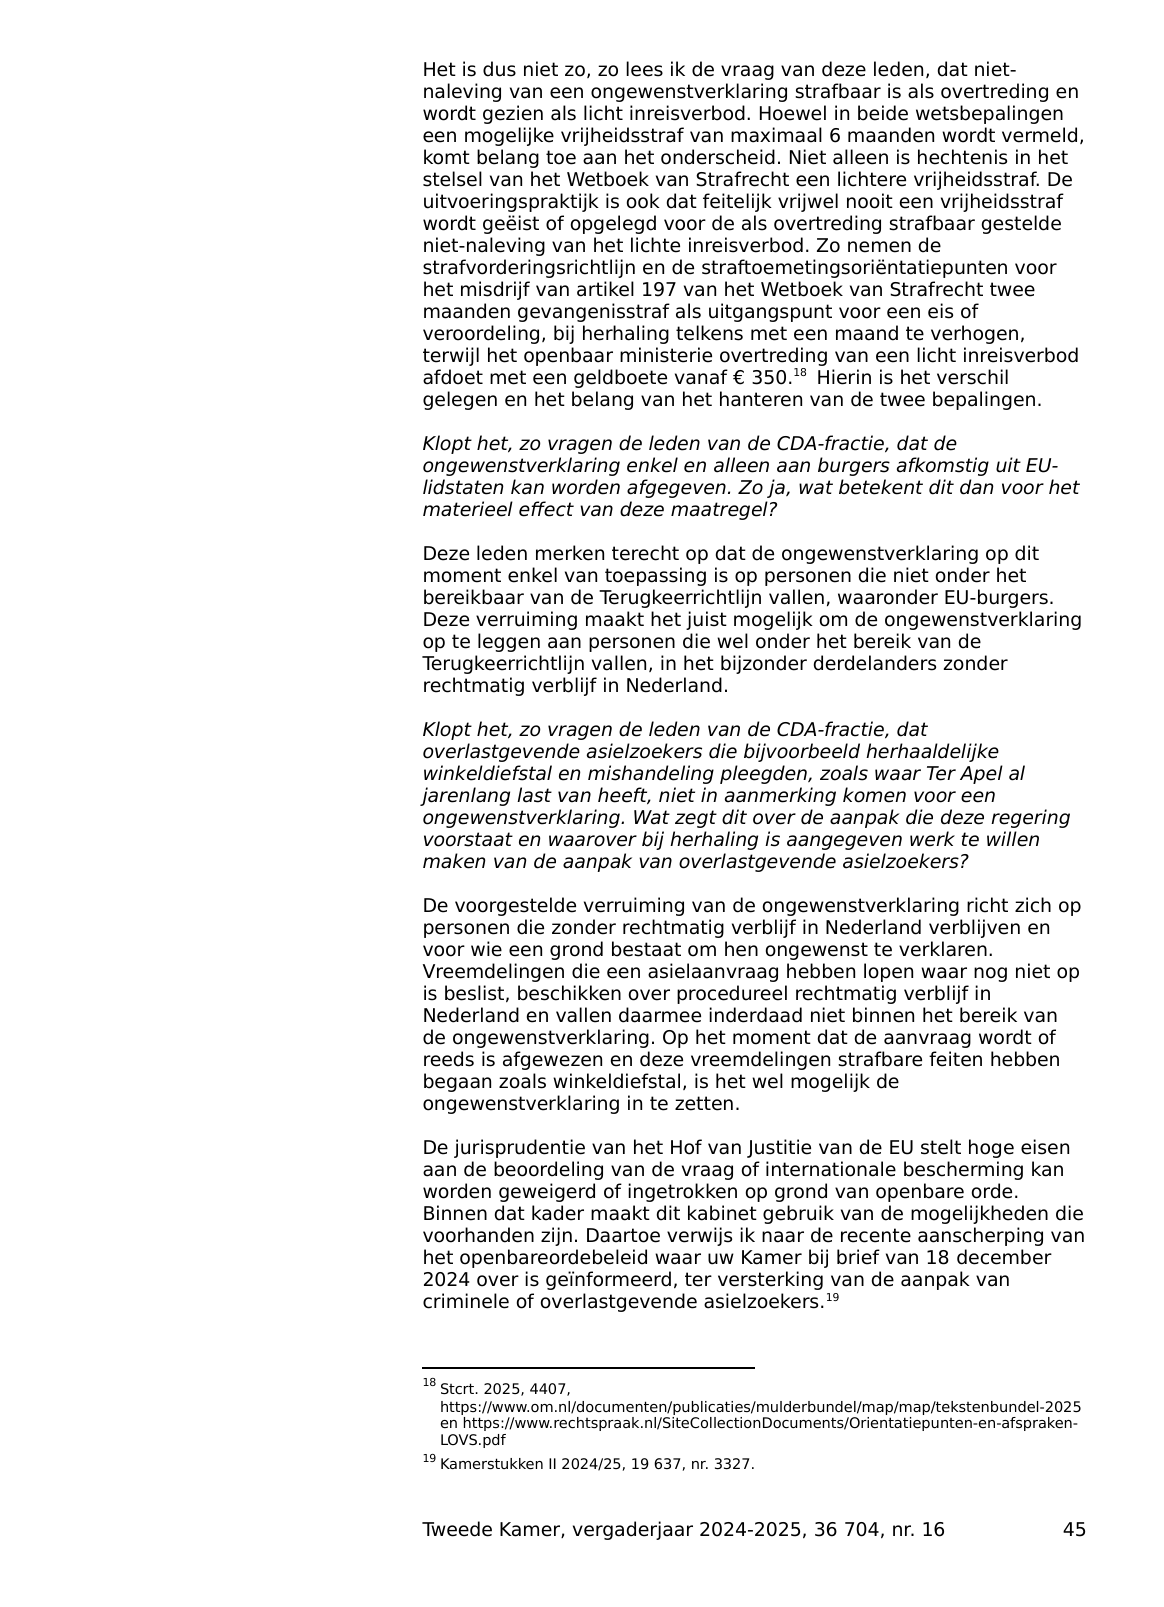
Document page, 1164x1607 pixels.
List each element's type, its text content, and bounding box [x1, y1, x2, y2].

text Deze leden merken terecht op dat de ongewenstverklaring op dit moment enkel van toepassing is op personen die niet onder het bereikbaar van de Terugkeerrichtlijn vallen, waaronder EU-burgers. Deze verruiming maakt het juist mogelijk om de ongewenstverklaring op te leggen aan personen die wel onder het bereik van de Terugkeerrichtlijn vallen, in het bijzonder derdelanders zonder rechtmatig verblijf in Nederland. [422, 543, 1087, 697]
text De jurisprudentie van het Hof van Justitie van de EU stelt hoge eisen aan de beoordeling van de vraag of internationale bescherming kan worden geweigerd of ingetrokken op grond van openbare orde. Binnen dat kader maakt dit kabinet gebruik van de mogelijkheden die voorhanden zijn. Daartoe verwijs ik naar de recente aanscherping van het openbareordebeleid waar uw Kamer bij brief van 18 december 2024 over is geïnformeerd, ter versterking van de aanpak van criminele of overlastgevende asielzoekers. [422, 1137, 1087, 1313]
text Kamerstukken II 2024/25, 19 637, nr. 3327. [422, 1452, 1087, 1474]
text Klopt het, zo vragen de leden van de CDA-fractie, dat overlastgevende asielzoekers die bijvoorbeeld herhaaldelijke winkeldiefstal en mishandeling pleegden, zoals waar Ter Apel al jarenlang last van heeft, niet in aanmerking komen voor een ongewenstverklaring. Wat zegt dit over de aanpak die deze regering voorstaat en waarover bij herhaling is aangegeven werk te willen maken van de aanpak van overlastgevende asielzoekers? [422, 719, 1087, 873]
text De voorgestelde verruiming van de ongewenstverklaring richt zich op personen die zonder rechtmatig verblijf in Nederland verblijven en voor wie een grond bestaat om hen ongewenst te verklaren. Vreemdelingen die een asielaanvraag hebben lopen waar nog niet op is beslist, beschikken over procedureel rechtmatig verblijf in Nederland en vallen daarmee inderdaad niet binnen het bereik van de ongewenstverklaring. Op het moment dat de aanvraag wordt of reeds is afgewezen en deze vreemdelingen strafbare feiten hebben begaan zoals winkeldiefstal, is het wel mogelijk de ongewenstverklaring in te zetten. [422, 895, 1087, 1115]
text Klopt het, zo vragen de leden van de CDA-fractie, dat de ongewenstverklaring enkel en alleen aan burgers afkomstig uit EU-lidstaten kan worden afgegeven. Zo ja, wat betekent dit dan voor het materieel effect van deze maatregel? [422, 433, 1087, 521]
text Stcrt. 2025, 4407, https://www.om.nl/documenten/publicaties/mulderbundel/map/map/tekstenbundel-2025 en https://www.rechtspraak.nl/SiteCollectionDocuments/Orientatiepunten-en-afspraken-LOVS.pdf [422, 1377, 1087, 1449]
text Het is dus niet zo, zo lees ik de vraag van deze leden, dat niet-naleving van een ongewenstverklaring strafbaar is als overtreding en wordt gezien als licht inreisverbod. Hoewel in beide wetsbepalingen een mogelijke vrijheidsstraf van maximaal 6 maanden wordt vermeld, komt belang toe aan het onderscheid. Niet alleen is hechtenis in het stelsel van het Wetboek van Strafrecht een lichtere vrijheidsstraf. De uitvoeringspraktijk is ook dat feitelijk vrijwel nooit een vrijheidsstraf wordt geëist of opgelegd voor de als overtreding strafbaar gestelde niet-naleving van het lichte inreisverbod. Zo nemen de strafvorderingsrichtlijn en de straftoemetingsoriëntatiepunten voor het misdrijf van artikel 197 van het Wetboek van Strafrecht twee maanden gevangenisstraf als uitgangspunt voor een eis of veroordeling, bij herhaling telkens met een maand te verhogen, terwijl het openbaar ministerie overtreding van een licht inreisverbod afdoet met een geldboete vanaf € 350. Hierin is het verschil gelegen en het belang van het hanteren van de twee bepalingen. [422, 59, 1087, 411]
